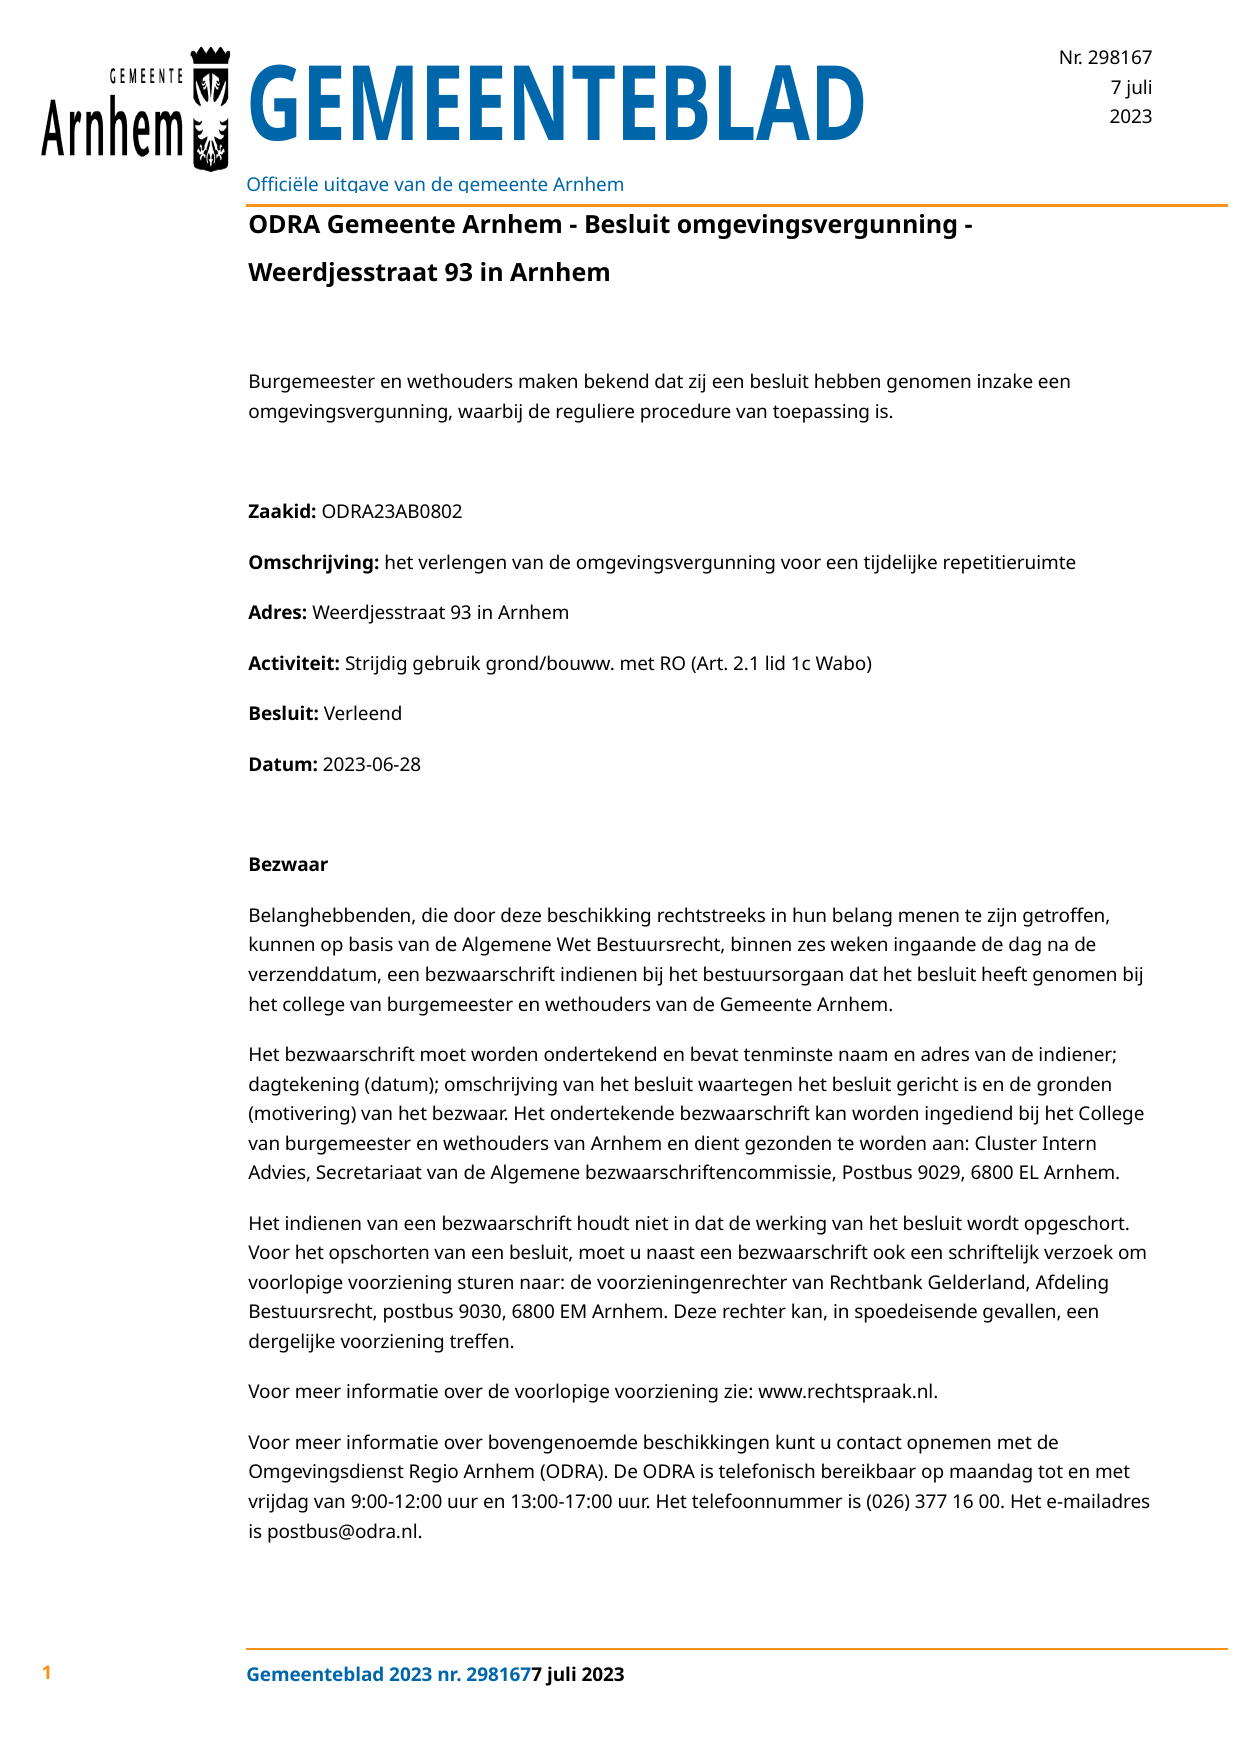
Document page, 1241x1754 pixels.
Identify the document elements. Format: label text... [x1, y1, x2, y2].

text Besluit: Verleend [248, 700, 1152, 726]
text Het bezwaarschrift moet worden ondertekend en bevat tenminste naam en adres van de indiener; dagtekening (datum); omschrijving van het besluit waartegen het besluit gericht is en de gronden (motivering) van het bezwaar. Het ondertekende bezwaarschrift kan worden ingediend bij het College van burgemeester en wethouders van Arnhem en dient gezonden te worden aan: Cluster Intern Advies, Secretariaat van de Algemene bezwaarschriftencommissie, Postbus 9029, 6800 EL Arnhem. [248, 1041, 1152, 1185]
text ODRA Gemeente Arnhem - Besluit omgevingsvergunning - Weerdjesstraat 93 in Arnhem [248, 207, 1152, 288]
text Omschrijving: het verlengen van de omgevingsvergunning voor een tijdelijke repetitieruimte [248, 549, 1152, 575]
picture [41, 47, 231, 172]
text Adres: Weerdjesstraat 93 in Arnhem [248, 599, 1152, 625]
text Belanghebbenden, die door deze beschikking rechtstreeks in hun belang menen te zijn getroffen, kunnen op basis van de Algemene Wet Bestuursrecht, binnen zes weken ingaande de dag na de verzenddatum, een bezwaarschrift indienen bij het bestuursorgaan dat het besluit heeft genomen bij het college van burgemeester en wethouders van de Gemeente Arnhem. [248, 902, 1152, 1017]
text Voor meer informatie over de voorlopige voorziening zie: www.rechtspraak.nl. [248, 1379, 1152, 1404]
text Burgemeester en wethouders maken bekend dat zij een besluit hebben genomen inzake een omgevingsvergunning, waarbij de reguliere procedure van toepassing is. [248, 368, 1152, 424]
text Activiteit: Strijdig gebruik grond/bouww. met RO (Art. 2.1 lid 1c Wabo) [248, 650, 1152, 676]
text Bezwaar [248, 852, 1152, 877]
text Zaakid: ODRA23AB0802 [248, 499, 1152, 524]
text Datum: 2023-06-28 [248, 751, 1152, 777]
text Het indienen van een bezwaarschrift houdt niet in dat de werking van het besluit wordt opgeschort. Voor het opschorten van een besluit, moet u naast een bezwaarschrift ook een schriftelijk verzoek om voorlopige voorziening sturen naar: de voorzieningenrechter van Rechtbank Gelderland, Afdeling Bestuursrecht, postbus 9030, 6800 EM Arnhem. Deze rechter kan, in spoedeisende gevallen, een dergelijke voorziening treffen. [248, 1210, 1152, 1354]
text Voor meer informatie over bovengenoemde beschikkingen kunt u contact opnemen met de Omgevingsdienst Regio Arnhem (ODRA). De ODRA is telefonisch bereikbaar op maandag tot en met vrijdag van 9:00-12:00 uur en 13:00-17:00 uur. Het telefoonnummer is (026) 377 16 00. Het e-mailadres is postbus@odra.nl. [248, 1429, 1152, 1544]
